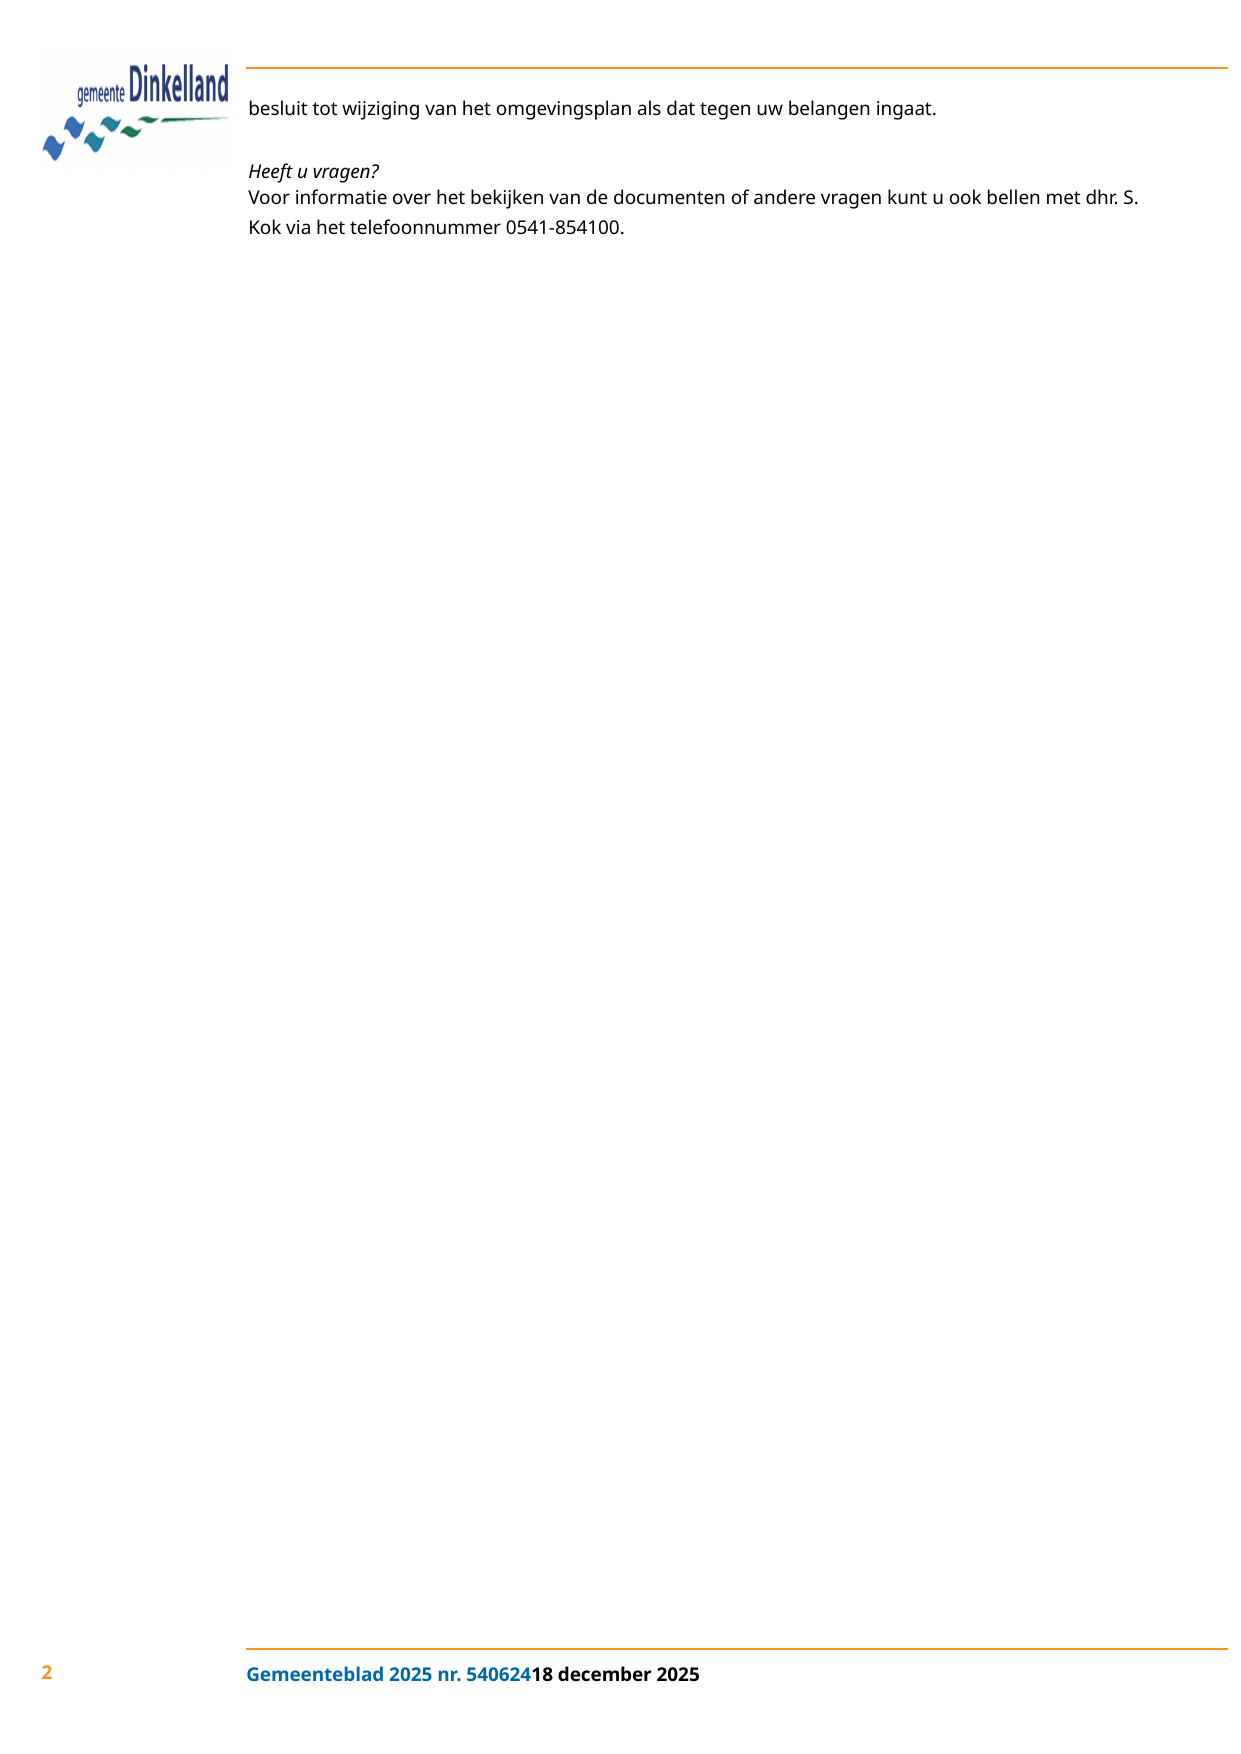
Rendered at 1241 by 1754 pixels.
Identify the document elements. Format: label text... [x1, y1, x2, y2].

text Heeft u vragen? [248, 159, 1152, 184]
picture [41, 47, 231, 172]
text Voor informatie over het bekijken van de documenten of andere vragen kunt u ook bellen met dhr. S. Kok via het telefoonnummer 0541-854100. [248, 184, 1152, 240]
text besluit tot wijziging van het omgevingsplan als dat tegen uw belangen ingaat. [248, 95, 1152, 121]
